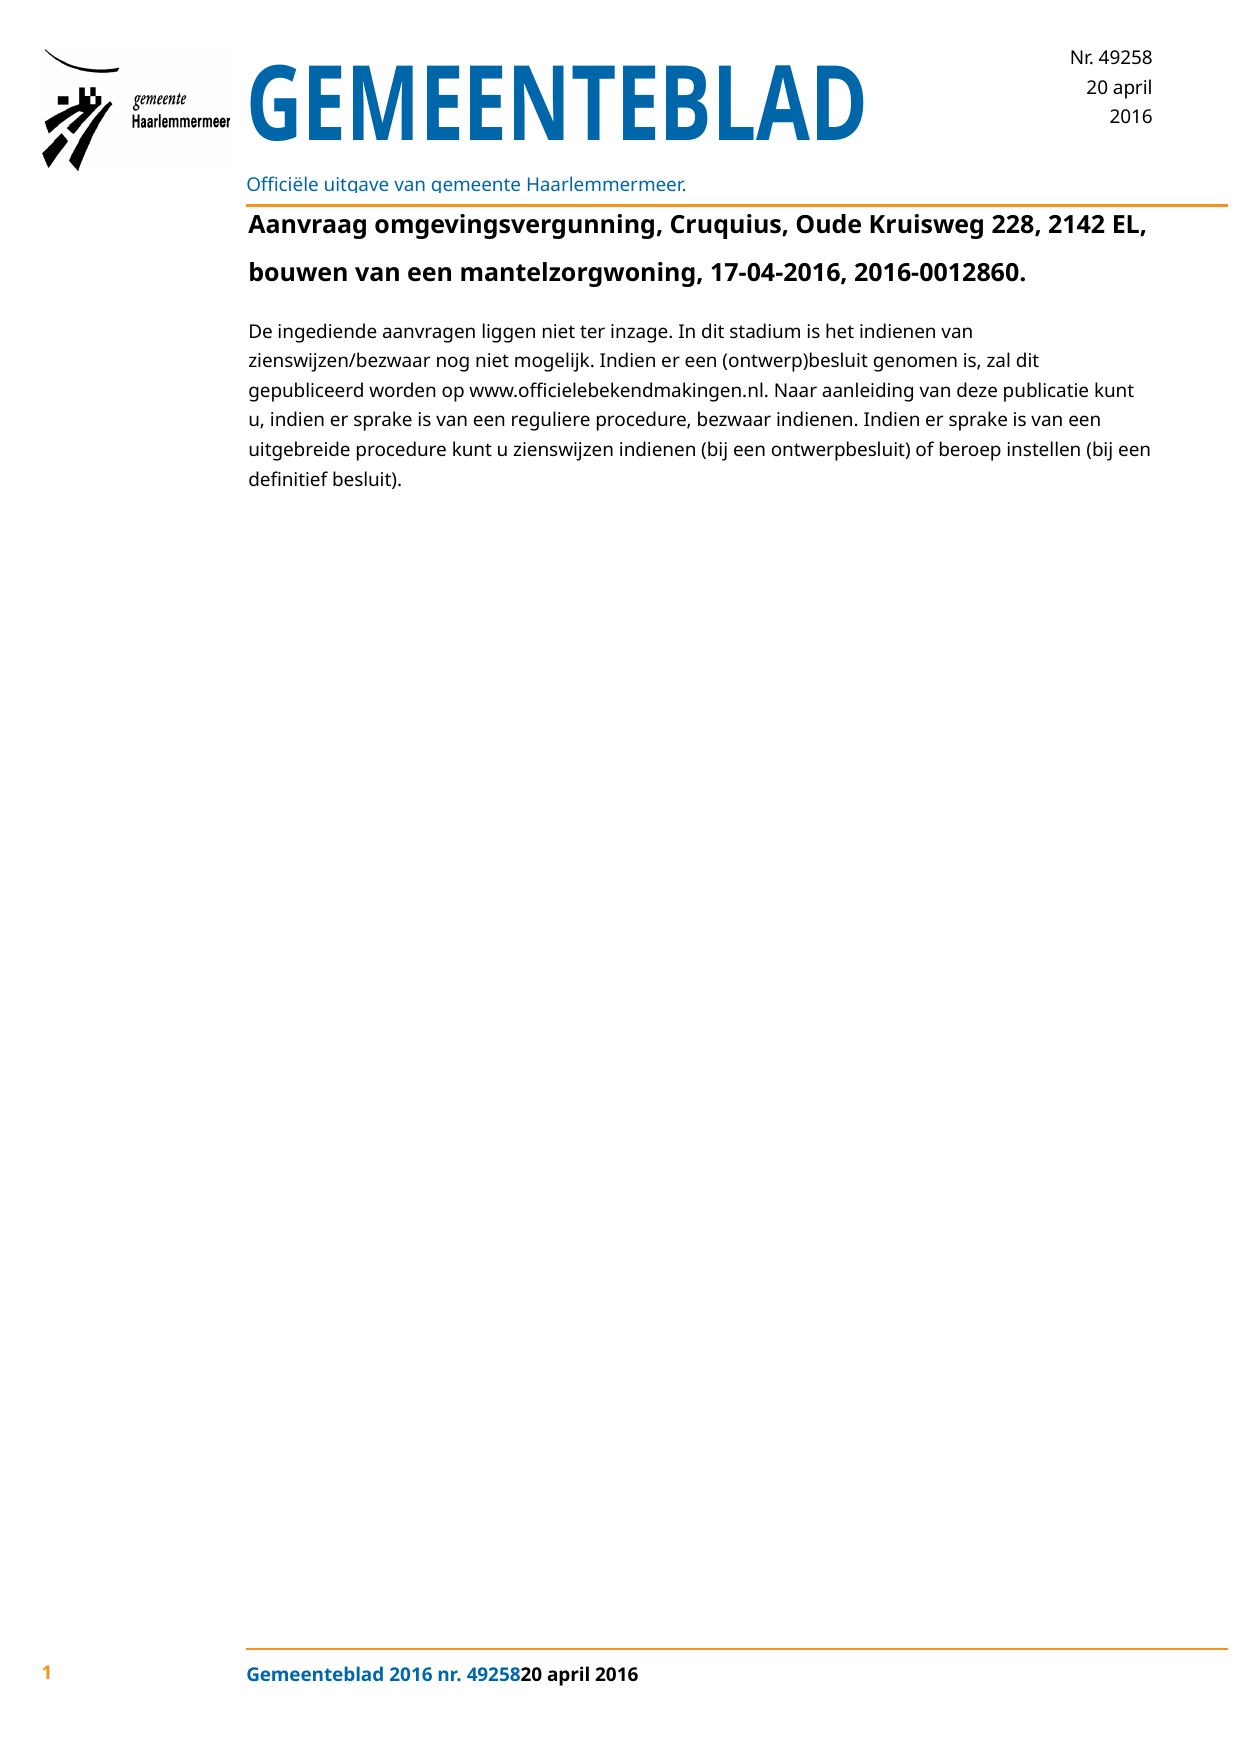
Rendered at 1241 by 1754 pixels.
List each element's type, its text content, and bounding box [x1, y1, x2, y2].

picture [41, 47, 231, 172]
text Aanvraag omgevingsvergunning, Cruquius, Oude Kruisweg 228, 2142 EL, bouwen van een mantelzorgwoning, 17-04-2016, 2016-0012860. [248, 207, 1152, 288]
text De ingediende aanvragen liggen niet ter inzage. In dit stadium is het indienen van zienswijzen/bezwaar nog niet mogelijk. Indien er een (ontwerp)besluit genomen is, zal dit gepubliceerd worden op www.officielebekendmakingen.nl. Naar aanleiding van deze publicatie kunt u, indien er sprake is van een reguliere procedure, bezwaar indienen. Indien er sprake is van een uitgebreide procedure kunt u zienswijzen indienen (bij een ontwerpbesluit) of beroep instellen (bij een definitief besluit). [248, 318, 1152, 492]
